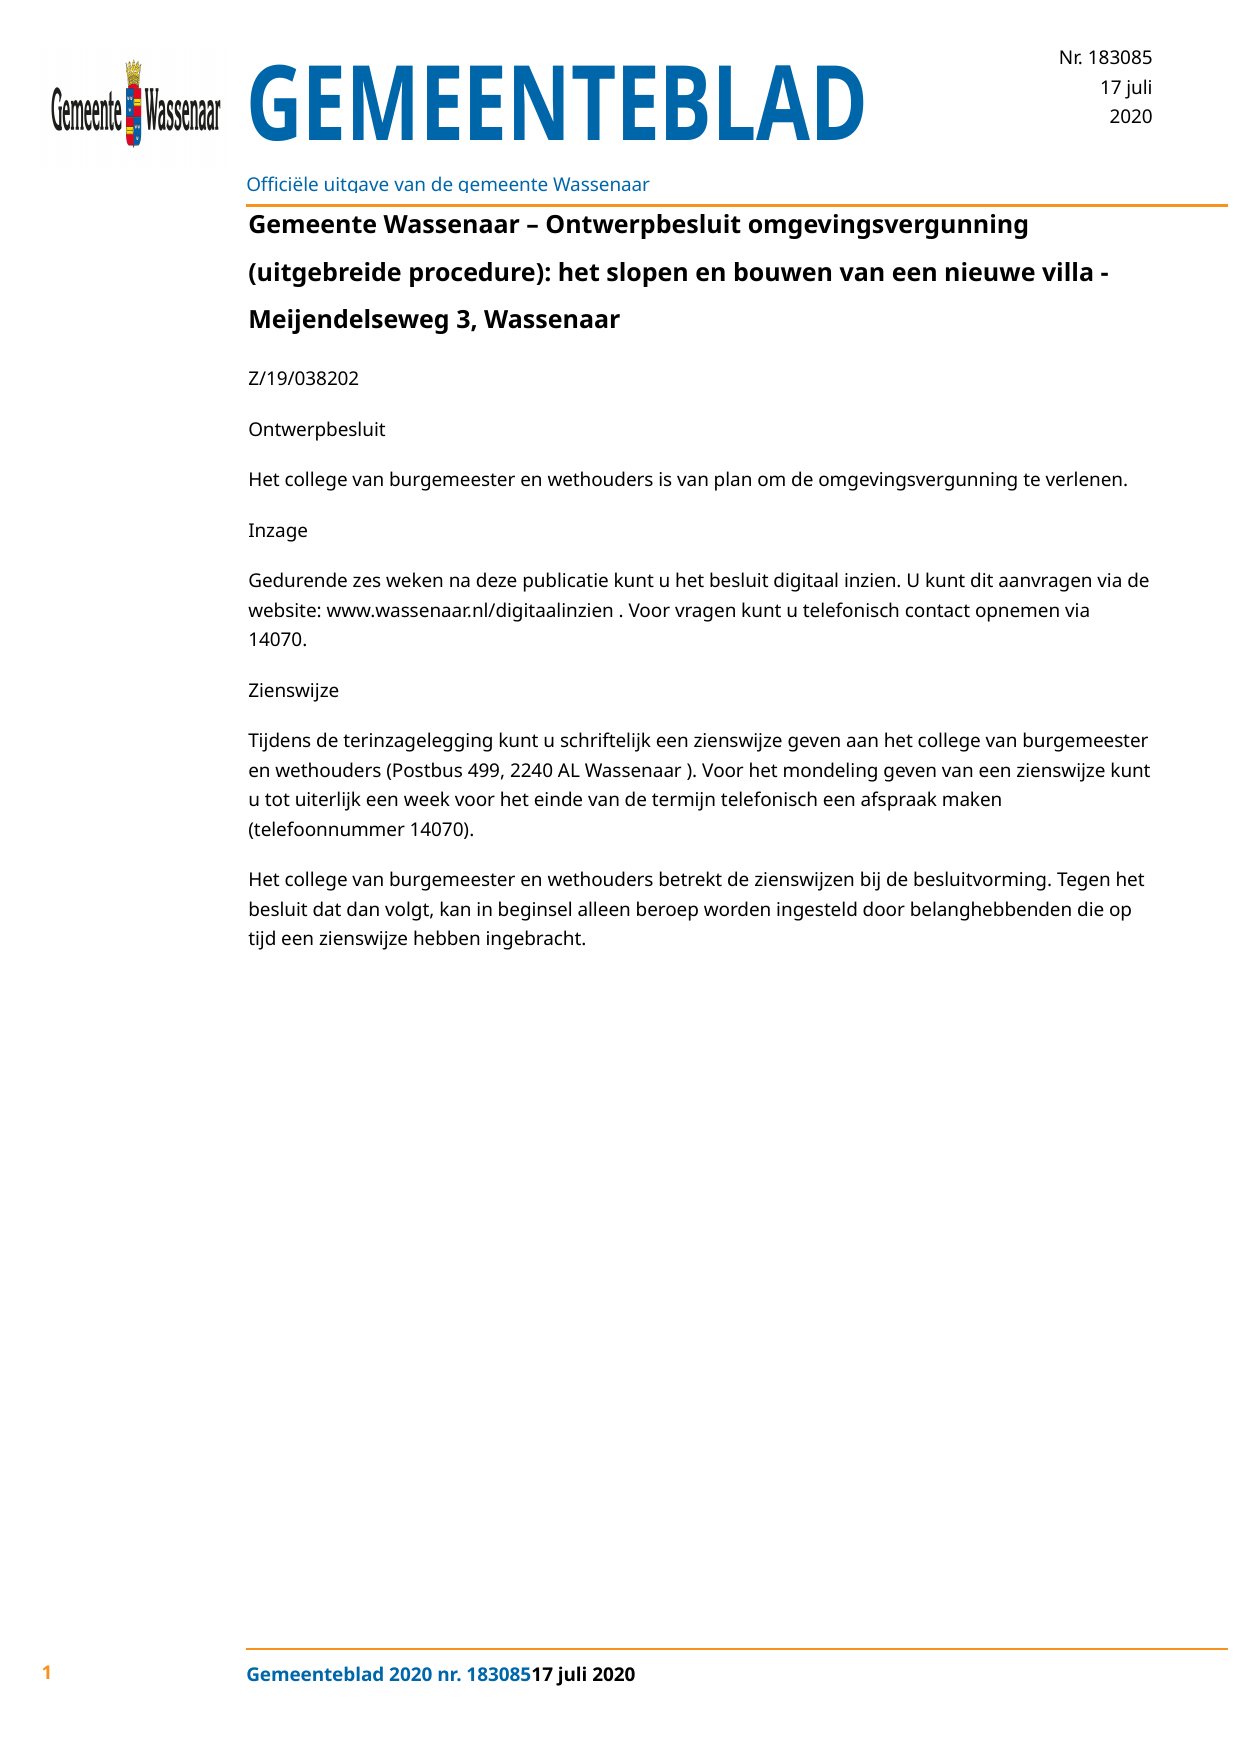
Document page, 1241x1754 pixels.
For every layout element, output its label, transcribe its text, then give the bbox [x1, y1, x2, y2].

text Gemeente Wassenaar – Ontwerpbesluit omgevingsvergunning (uitgebreide procedure): het slopen en bouwen van een nieuwe villa - Meijendelseweg 3, Wassenaar [248, 207, 1152, 336]
picture [41, 47, 231, 172]
text Zienswijze [248, 677, 1152, 702]
text Z/19/038202 [248, 366, 1152, 391]
text Het college van burgemeester en wethouders betrekt de zienswijzen bij de besluitvorming. Tegen het besluit dat dan volgt, kan in beginsel alleen beroep worden ingesteld door belanghebbenden die op tijd een zienswijze hebben ingebracht. [248, 866, 1152, 951]
text Het college van burgemeester en wethouders is van plan om de omgevingsvergunning te verlenen. [248, 466, 1152, 492]
text Gedurende zes weken na deze publicatie kunt u het besluit digitaal inzien. U kunt dit aanvragen via de website: www.wassenaar.nl/digitaalinzien . Voor vragen kunt u telefonisch contact opnemen via 14070. [248, 567, 1152, 652]
text Inzage [248, 517, 1152, 542]
text Tijdens de terinzagelegging kunt u schriftelijk een zienswijze geven aan het college van burgemeester en wethouders (Postbus 499, 2240 AL Wassenaar ). Voor het mondeling geven van een zienswijze kunt u tot uiterlijk een week voor het einde van de termijn telefonisch een afspraak maken (telefoonnummer 14070). [248, 727, 1152, 842]
text Ontwerpbesluit [248, 416, 1152, 442]
